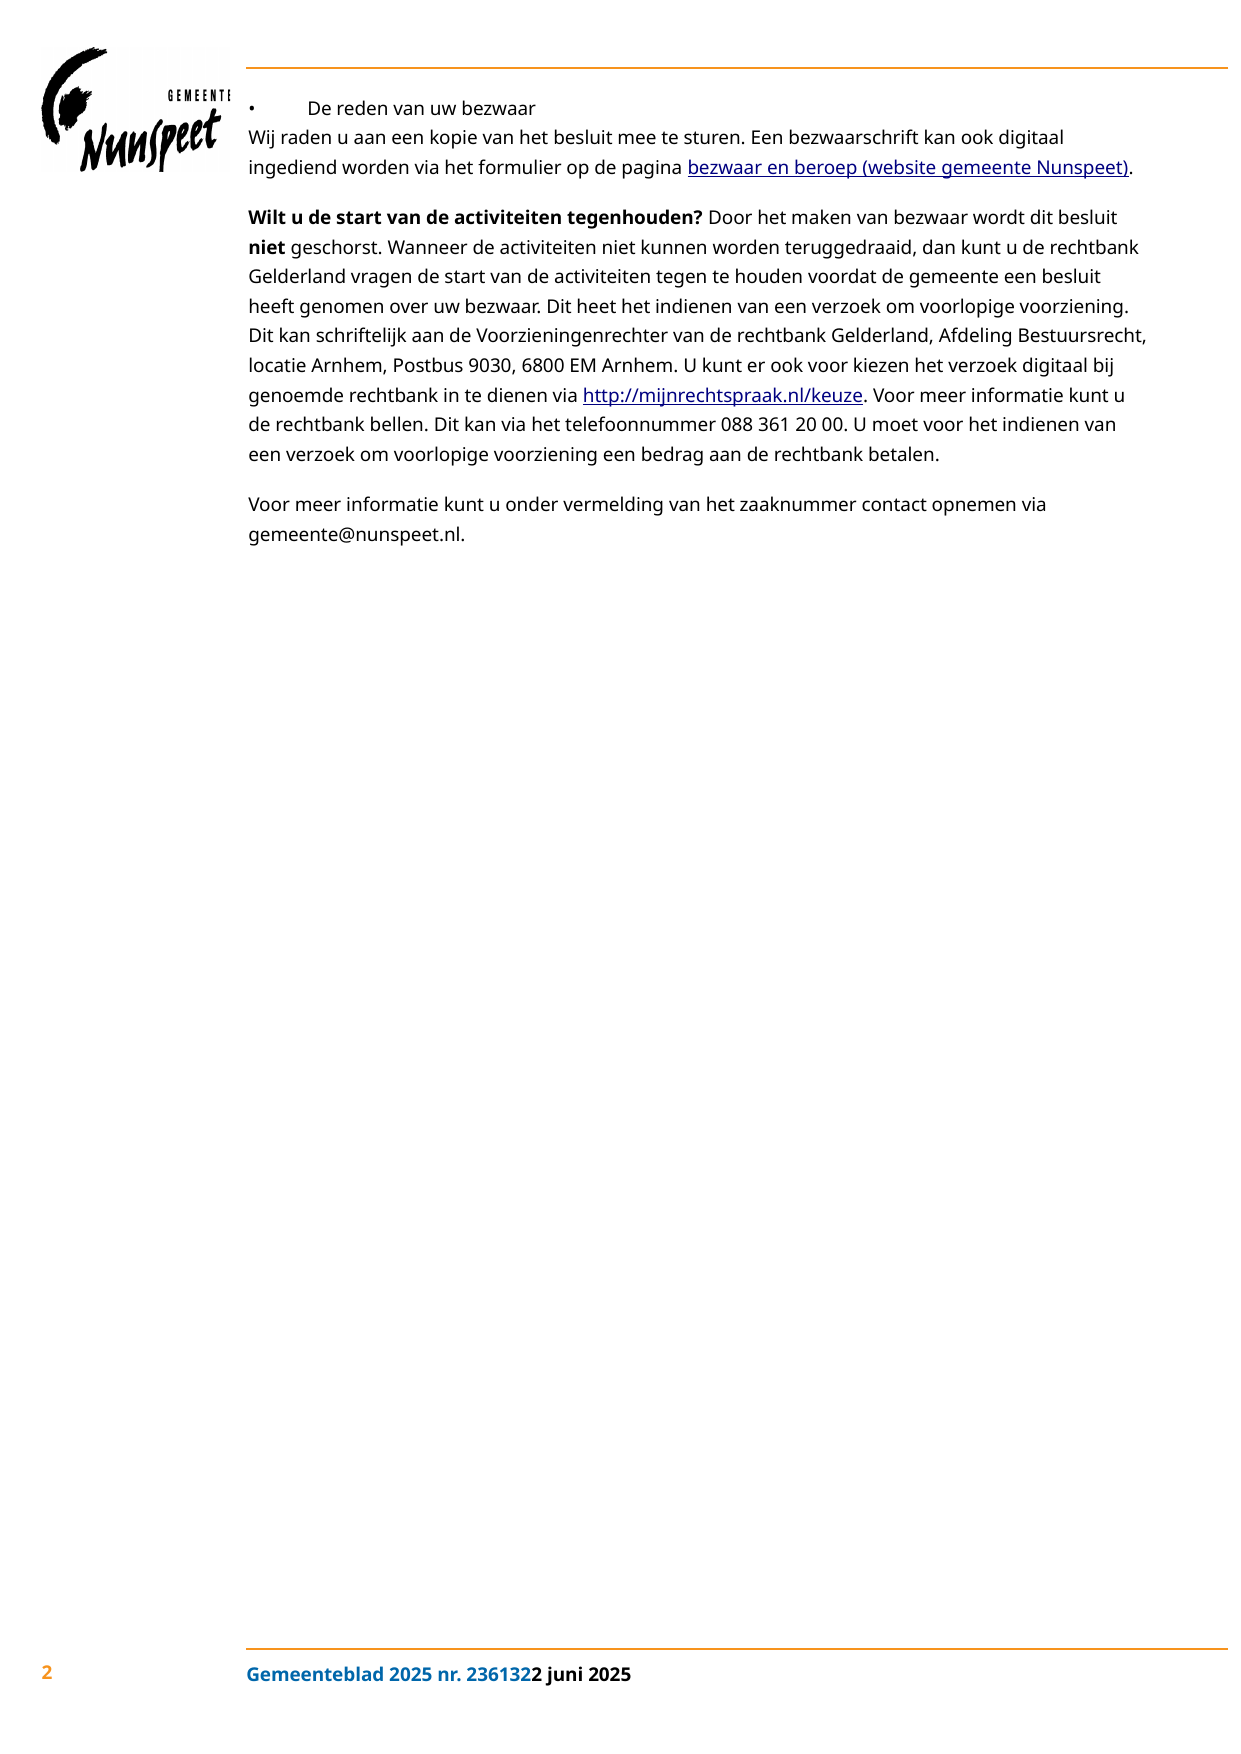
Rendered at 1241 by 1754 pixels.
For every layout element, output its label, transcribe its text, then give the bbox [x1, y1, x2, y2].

text Wij raden u aan een kopie van het besluit mee te sturen. Een bezwaarschrift kan ook digitaal ingediend worden via het formulier op de pagina bezwaar en beroep (website gemeente Nunspeet). [248, 124, 1152, 180]
text Wilt u de start van de activiteiten tegenhouden? Door het maken van bezwaar wordt dit besluit niet geschorst. Wanneer de activiteiten niet kunnen worden teruggedraaid, dan kunt u de rechtbank Gelderland vragen de start van de activiteiten tegen te houden voordat de gemeente een besluit heeft genomen over uw bezwaar. Dit heet het indienen van een verzoek om voorlopige voorziening. Dit kan schriftelijk aan de Voorzieningenrechter van de rechtbank Gelderland, Afdeling Bestuursrecht, locatie Arnhem, Postbus 9030, 6800 EM Arnhem. U kunt er ook voor kiezen het verzoek digitaal bij genoemde rechtbank in te dienen via http://mijnrechtspraak.nl/keuze. Voor meer informatie kunt u de rechtbank bellen. Dit kan via het telefoonnummer 088 361 20 00. U moet voor het indienen van een verzoek om voorlopige voorziening een bedrag aan de rechtbank betalen. [248, 204, 1152, 467]
text Voor meer informatie kunt u onder vermelding van het zaaknummer contact opnemen via gemeente@nunspeet.nl. [248, 491, 1152, 547]
list De reden van uw bezwaar [248, 95, 1152, 121]
picture [41, 47, 231, 172]
